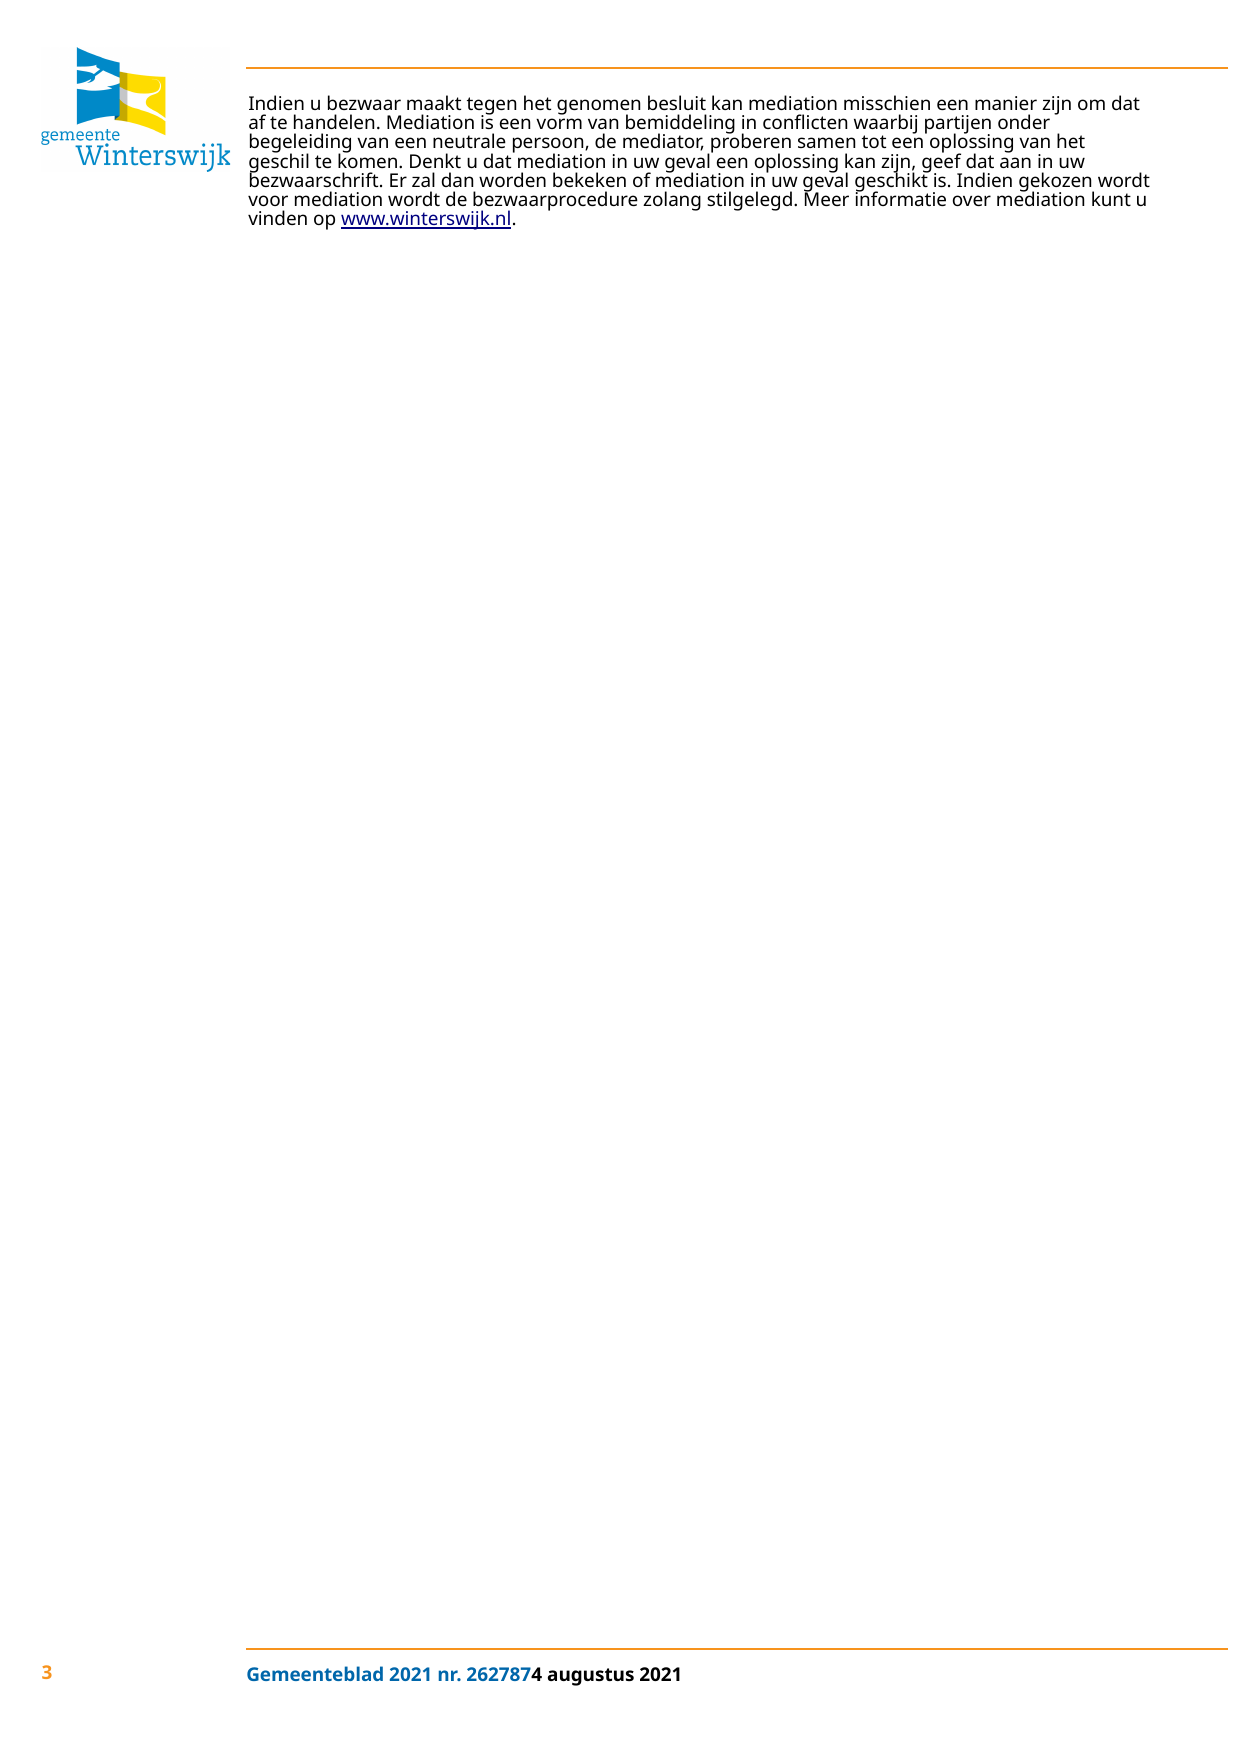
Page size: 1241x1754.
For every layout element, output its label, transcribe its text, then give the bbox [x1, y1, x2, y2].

text Indien u bezwaar maakt tegen het genomen besluit kan mediation misschien een manier zijn om dat af te handelen. Mediation is een vorm van bemiddeling in conflicten waarbij partijen onder begeleiding van een neutrale persoon, de mediator, proberen samen tot een oplossing van het geschil te komen. Denkt u dat mediation in uw geval een oplossing kan zijn, geef dat aan in uw bezwaarschrift. Er zal dan worden bekeken of mediation in uw geval geschikt is. Indien gekozen wordt voor mediation wordt de bezwaarprocedure zolang stilgelegd. Meer informatie over mediation kunt u vinden op www.winterswijk.nl. [248, 95, 1152, 230]
picture [225, 153, 231, 162]
picture [41, 47, 231, 172]
